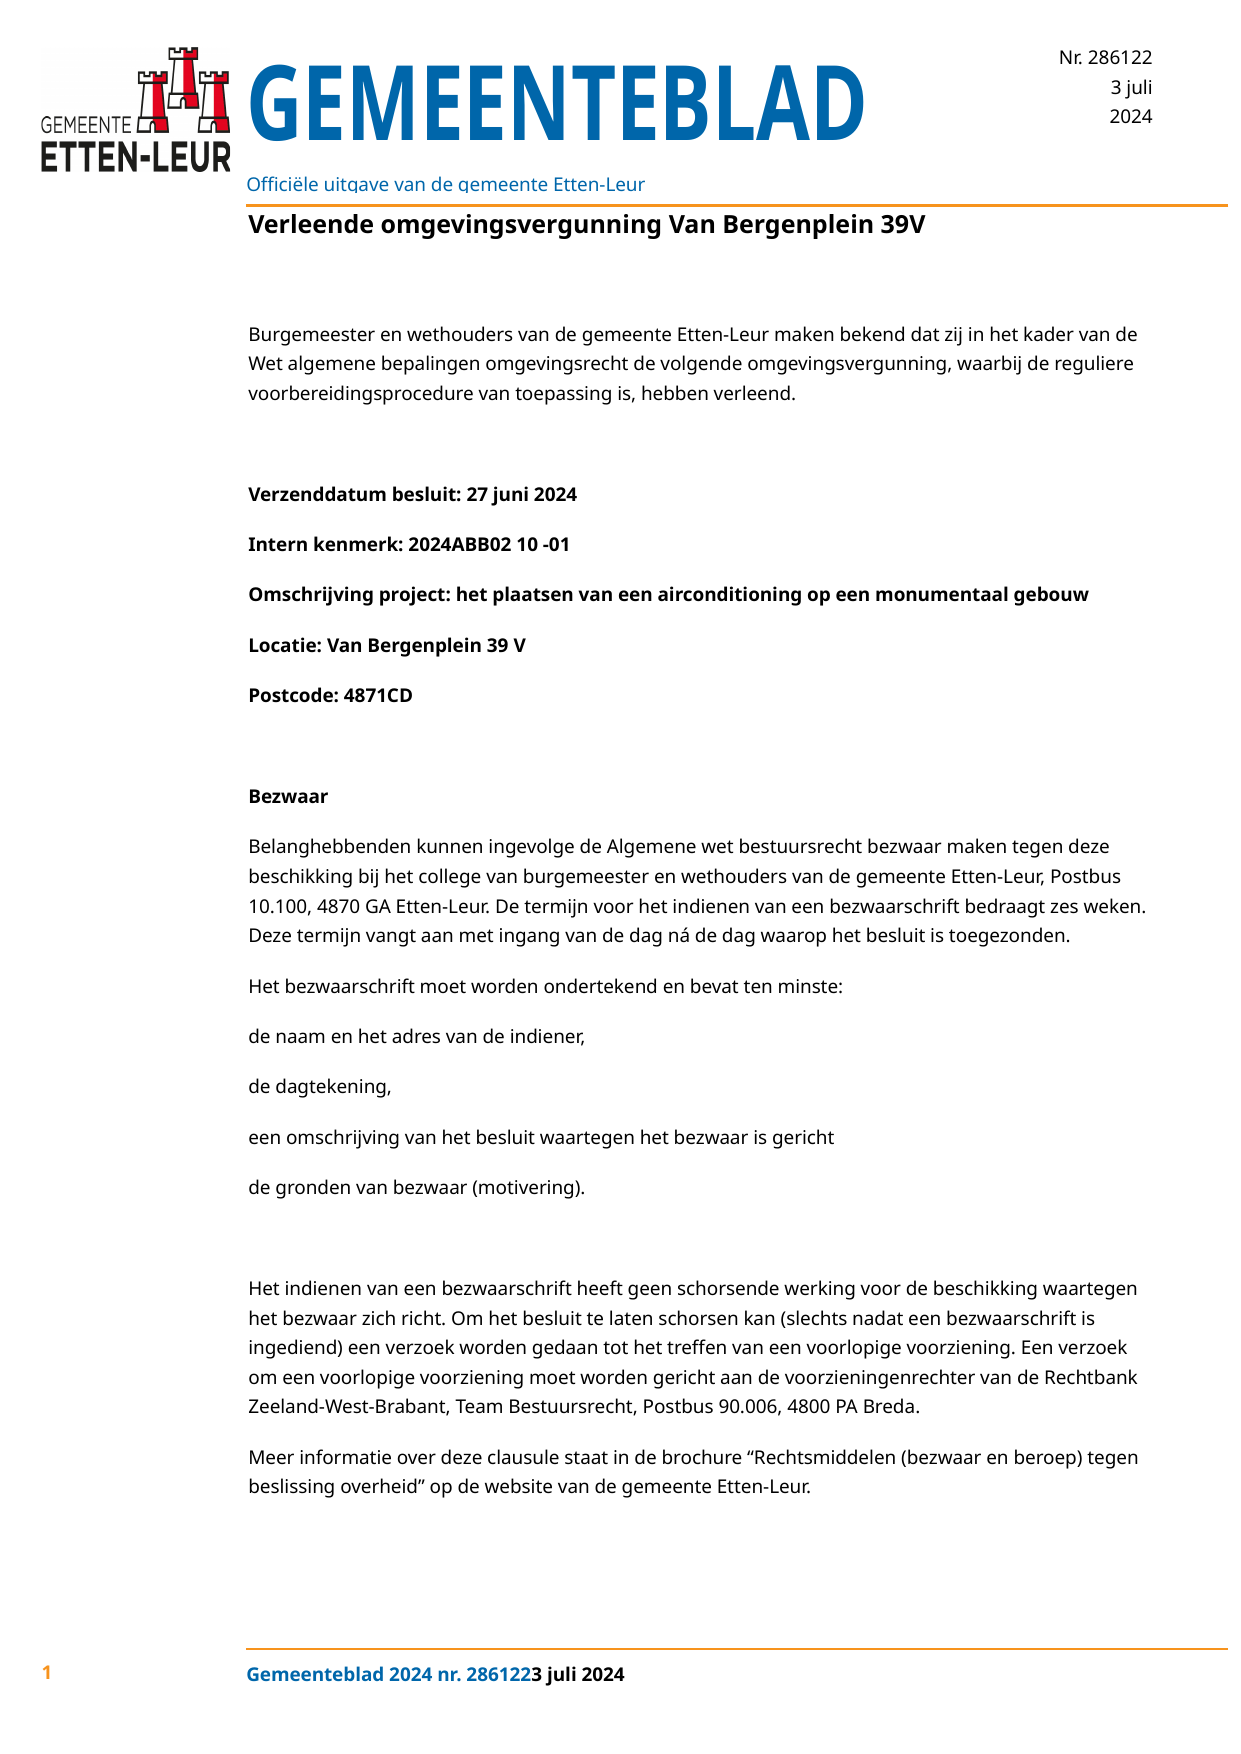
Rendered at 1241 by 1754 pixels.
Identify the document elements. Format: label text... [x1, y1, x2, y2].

text Het bezwaarschrift moet worden ondertekend en bevat ten minste: [248, 973, 1152, 998]
text Verzenddatum besluit: 27 juni 2024 [248, 481, 1152, 506]
text Het indienen van een bezwaarschrift heeft geen schorsende werking voor de beschikking waartegen het bezwaar zich richt. Om het besluit te laten schorsen kan (slechts nadat een bezwaarschrift is ingediend) een verzoek worden gedaan tot het treffen van een voorlopige voorziening. Een verzoek om een voorlopige voorziening moet worden gericht aan de voorzieningenrechter van de Rechtbank Zeeland-West-Brabant, Team Bestuursrecht, Postbus 90.006, 4800 PA Breda. [248, 1275, 1152, 1419]
text de naam en het adres van de indiener, [248, 1023, 1152, 1049]
text Locatie: Van Bergenplein 39 V [248, 632, 1152, 658]
text de gronden van bezwaar (motivering). [248, 1174, 1152, 1200]
picture [41, 47, 231, 172]
text Verleende omgevingsvergunning Van Bergenplein 39V [248, 207, 1152, 241]
text Postcode: 4871CD [248, 682, 1152, 708]
text Meer informatie over deze clausule staat in de brochure “Rechtsmiddelen (bezwaar en beroep) tegen beslissing overheid” op de website van de gemeente Etten-Leur. [248, 1444, 1152, 1499]
text Omschrijving project: het plaatsen van een airconditioning op een monumentaal gebouw [248, 582, 1152, 607]
text Intern kenmerk: 2024ABB02 10 -01 [248, 531, 1152, 557]
text Burgemeester en wethouders van de gemeente Etten-Leur maken bekend dat zij in het kader van de Wet algemene bepalingen omgevingsrecht de volgende omgevingsvergunning, waarbij de reguliere voorbereidingsprocedure van toepassing is, hebben verleend. [248, 321, 1152, 406]
text Bezwaar [248, 783, 1152, 809]
text Belanghebbenden kunnen ingevolge de Algemene wet bestuursrecht bezwaar maken tegen deze beschikking bij het college van burgemeester en wethouders van de gemeente Etten-Leur, Postbus 10.100, 4870 GA Etten-Leur. De termijn voor het indienen van een bezwaarschrift bedraagt zes weken. Deze termijn vangt aan met ingang van de dag ná de dag waarop het besluit is toegezonden. [248, 834, 1152, 948]
text een omschrijving van het besluit waartegen het bezwaar is gericht [248, 1124, 1152, 1150]
text de dagtekening, [248, 1074, 1152, 1099]
